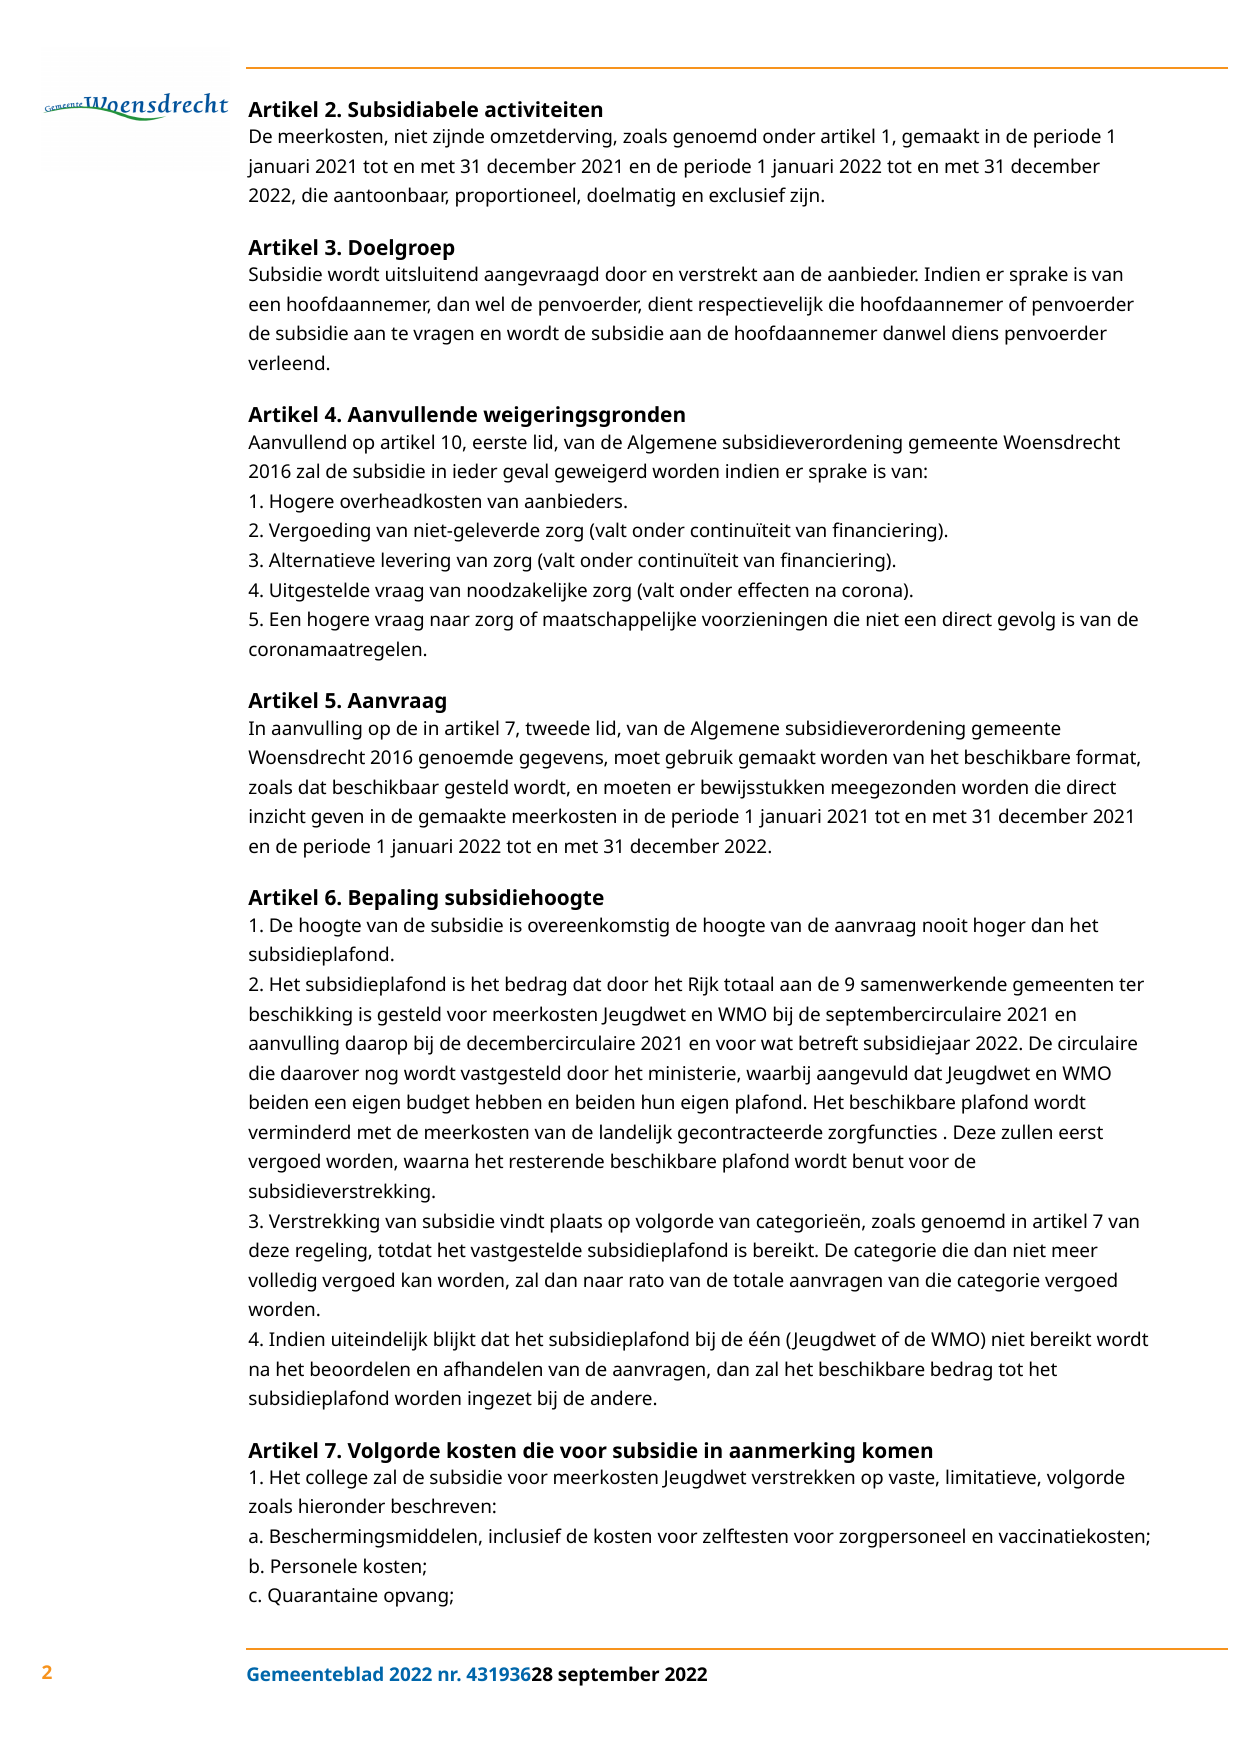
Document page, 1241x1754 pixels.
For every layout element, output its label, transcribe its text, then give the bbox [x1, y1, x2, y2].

text De meerkosten, niet zijnde omzetderving, zoals genoemd onder artikel 1, gemaakt in de periode 1 januari 2021 tot en met 31 december 2021 en de periode 1 januari 2022 tot en met 31 december 2022, die aantoonbaar, proportioneel, doelmatig en exclusief zijn. [248, 123, 1152, 208]
text Artikel 4. Aanvullende weigeringsgronden [248, 400, 1152, 429]
text 3. Verstrekking van subsidie vindt plaats op volgorde van categorieën, zoals genoemd in artikel 7 van deze regeling, totdat het vastgestelde subsidieplafond is bereikt. De categorie die dan niet meer volledig vergoed kan worden, zal dan naar rato van de totale aanvragen van die categorie vergoed worden. [248, 1208, 1152, 1322]
text 5. Een hogere vraag naar zorg of maatschappelijke voorzieningen die niet een direct gevolg is van de coronamaatregelen. [248, 606, 1152, 662]
text Aanvullend op artikel 10, eerste lid, van de Algemene subsidieverordening gemeente Woensdrecht 2016 zal de subsidie in ieder geval geweigerd worden indien er sprake is van: [248, 429, 1152, 484]
text a. Beschermingsmiddelen, inclusief de kosten voor zelftesten voor zorgpersoneel en vaccinatiekosten; [248, 1523, 1152, 1549]
text 4. Uitgestelde vraag van noodzakelijke zorg (valt onder effecten na corona). [248, 577, 1152, 602]
text Artikel 7. Volgorde kosten die voor subsidie in aanmerking komen [248, 1436, 1152, 1464]
text 1. De hoogte van de subsidie is overeenkomstig de hoogte van de aanvraag nooit hoger dan het subsidieplafond. [248, 912, 1152, 967]
text 3. Alternatieve levering van zorg (valt onder continuïteit van financiering). [248, 547, 1152, 573]
text Artikel 6. Bepaling subsidiehoogte [248, 883, 1152, 912]
text Artikel 5. Aanvraag [248, 686, 1152, 715]
text In aanvulling op de in artikel 7, tweede lid, van de Algemene subsidieverordening gemeente Woensdrecht 2016 genoemde gegevens, moet gebruik gemaakt worden van het beschikbare format, zoals dat beschikbaar gesteld wordt, en moeten er bewijsstukken meegezonden worden die direct inzicht geven in de gemaakte meerkosten in de periode 1 januari 2021 tot en met 31 december 2021 en de periode 1 januari 2022 tot en met 31 december 2022. [248, 715, 1152, 859]
text 1. Hogere overheadkosten van aanbieders. [248, 488, 1152, 514]
text b. Personele kosten; [248, 1553, 1152, 1579]
text Subsidie wordt uitsluitend aangevraagd door en verstrekt aan de aanbieder. Indien er sprake is van een hoofdaannemer, dan wel de penvoerder, dient respectievelijk die hoofdaannemer of penvoerder de subsidie aan te vragen en wordt de subsidie aan de hoofdaannemer danwel diens penvoerder verleend. [248, 261, 1152, 376]
text Artikel 2. Subsidiabele activiteiten [248, 95, 1152, 123]
text 4. Indien uiteindelijk blijkt dat het subsidieplafond bij de één (Jeugdwet of de WMO) niet bereikt wordt na het beoordelen en afhandelen van de aanvragen, dan zal het beschikbare bedrag tot het subsidieplafond worden ingezet bij de andere. [248, 1326, 1152, 1411]
text c. Quarantaine opvang; [248, 1582, 1152, 1608]
picture [41, 47, 231, 172]
text 2. Vergoeding van niet-geleverde zorg (valt onder continuïteit van financiering). [248, 518, 1152, 543]
text 1. Het college zal de subsidie voor meerkosten Jeugdwet verstrekken op vaste, limitatieve, volgorde zoals hieronder beschreven: [248, 1464, 1152, 1519]
text 2. Het subsidieplafond is het bedrag dat door het Rijk totaal aan de 9 samenwerkende gemeenten ter beschikking is gesteld voor meerkosten Jeugdwet en WMO bij de septembercirculaire 2021 en aanvulling daarop bij de decembercirculaire 2021 en voor wat betreft subsidiejaar 2022. De circulaire die daarover nog wordt vastgesteld door het ministerie, waarbij aangevuld dat Jeugdwet en WMO beiden een eigen budget hebben en beiden hun eigen plafond. Het beschikbare plafond wordt verminderd met de meerkosten van de landelijk gecontracteerde zorgfuncties . Deze zullen eerst vergoed worden, waarna het resterende beschikbare plafond wordt benut voor de subsidieverstrekking. [248, 971, 1152, 1204]
text Artikel 3. Doelgroep [248, 233, 1152, 261]
